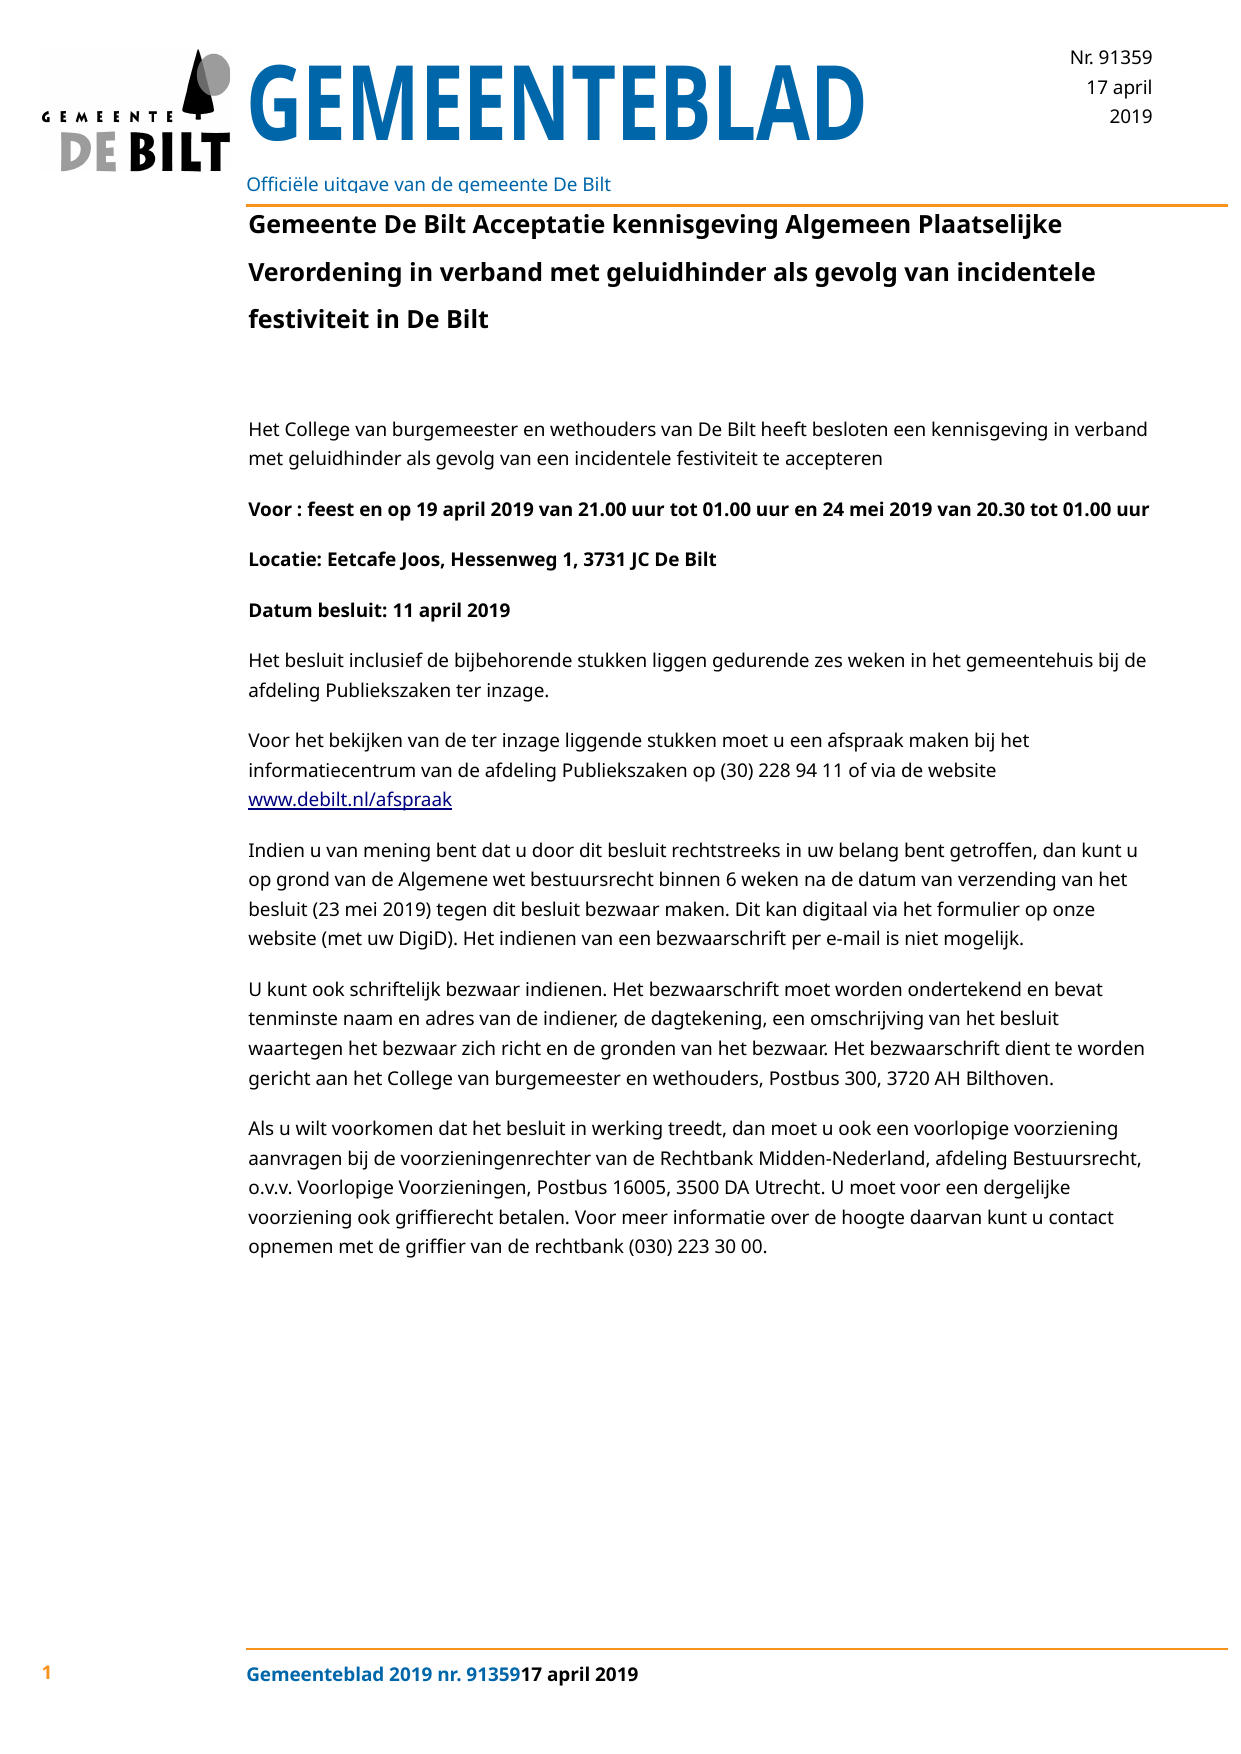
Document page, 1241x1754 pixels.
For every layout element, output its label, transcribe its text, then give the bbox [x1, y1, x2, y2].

text Locatie: Eetcafe Joos, Hessenweg 1, 3731 JC De Bilt [248, 546, 1152, 572]
text Voor het bekijken van de ter inzage liggende stukken moet u een afspraak maken bij het informatiecentrum van de afdeling Publiekszaken op (30) 228 94 11 of via de website www.debilt.nl/afspraak [248, 727, 1152, 812]
text Datum besluit: 11 april 2019 [248, 597, 1152, 622]
text U kunt ook schriftelijk bezwaar indienen. Het bezwaarschrift moet worden ondertekend en bevat tenminste naam en adres van de indiener, de dagtekening, een omschrijving van het besluit waartegen het bezwaar zich richt en de gronden van het bezwaar. Het bezwaarschrift dient te worden gericht aan het College van burgemeester en wethouders, Postbus 300, 3720 AH Bilthoven. [248, 976, 1152, 1090]
text Voor : feest en op 19 april 2019 van 21.00 uur tot 01.00 uur en 24 mei 2019 van 20.30 tot 01.00 uur [248, 496, 1152, 522]
text Gemeente De Bilt Acceptatie kennisgeving Algemeen Plaatselijke Verordening in verband met geluidhinder als gevolg van incidentele festiviteit in De Bilt [248, 207, 1152, 336]
picture [41, 47, 231, 172]
text Indien u van mening bent dat u door dit besluit rechtstreeks in uw belang bent getroffen, dan kunt u op grond van de Algemene wet bestuursrecht binnen 6 weken na de datum van verzending van het besluit (23 mei 2019) tegen dit besluit bezwaar maken. Dit kan digitaal via het formulier op onze website (met uw DigiD). Het indienen van een bezwaarschrift per e-mail is niet mogelijk. [248, 837, 1152, 951]
text Het besluit inclusief de bijbehorende stukken liggen gedurende zes weken in het gemeentehuis bij de afdeling Publiekszaken ter inzage. [248, 647, 1152, 702]
text Het College van burgemeester en wethouders van De Bilt heeft besloten een kennisgeving in verband met geluidhinder als gevolg van een incidentele festiviteit te accepteren [248, 416, 1152, 471]
text Als u wilt voorkomen dat het besluit in werking treedt, dan moet u ook een voorlopige voorziening aanvragen bij de voorzieningenrechter van de Rechtbank Midden-Nederland, afdeling Bestuursrecht, o.v.v. Voorlopige Voorzieningen, Postbus 16005, 3500 DA Utrecht. U moet voor een dergelijke voorziening ook griffierecht betalen. Voor meer informatie over de hoogte daarvan kunt u contact opnemen met de griffier van de rechtbank (030) 223 30 00. [248, 1115, 1152, 1259]
